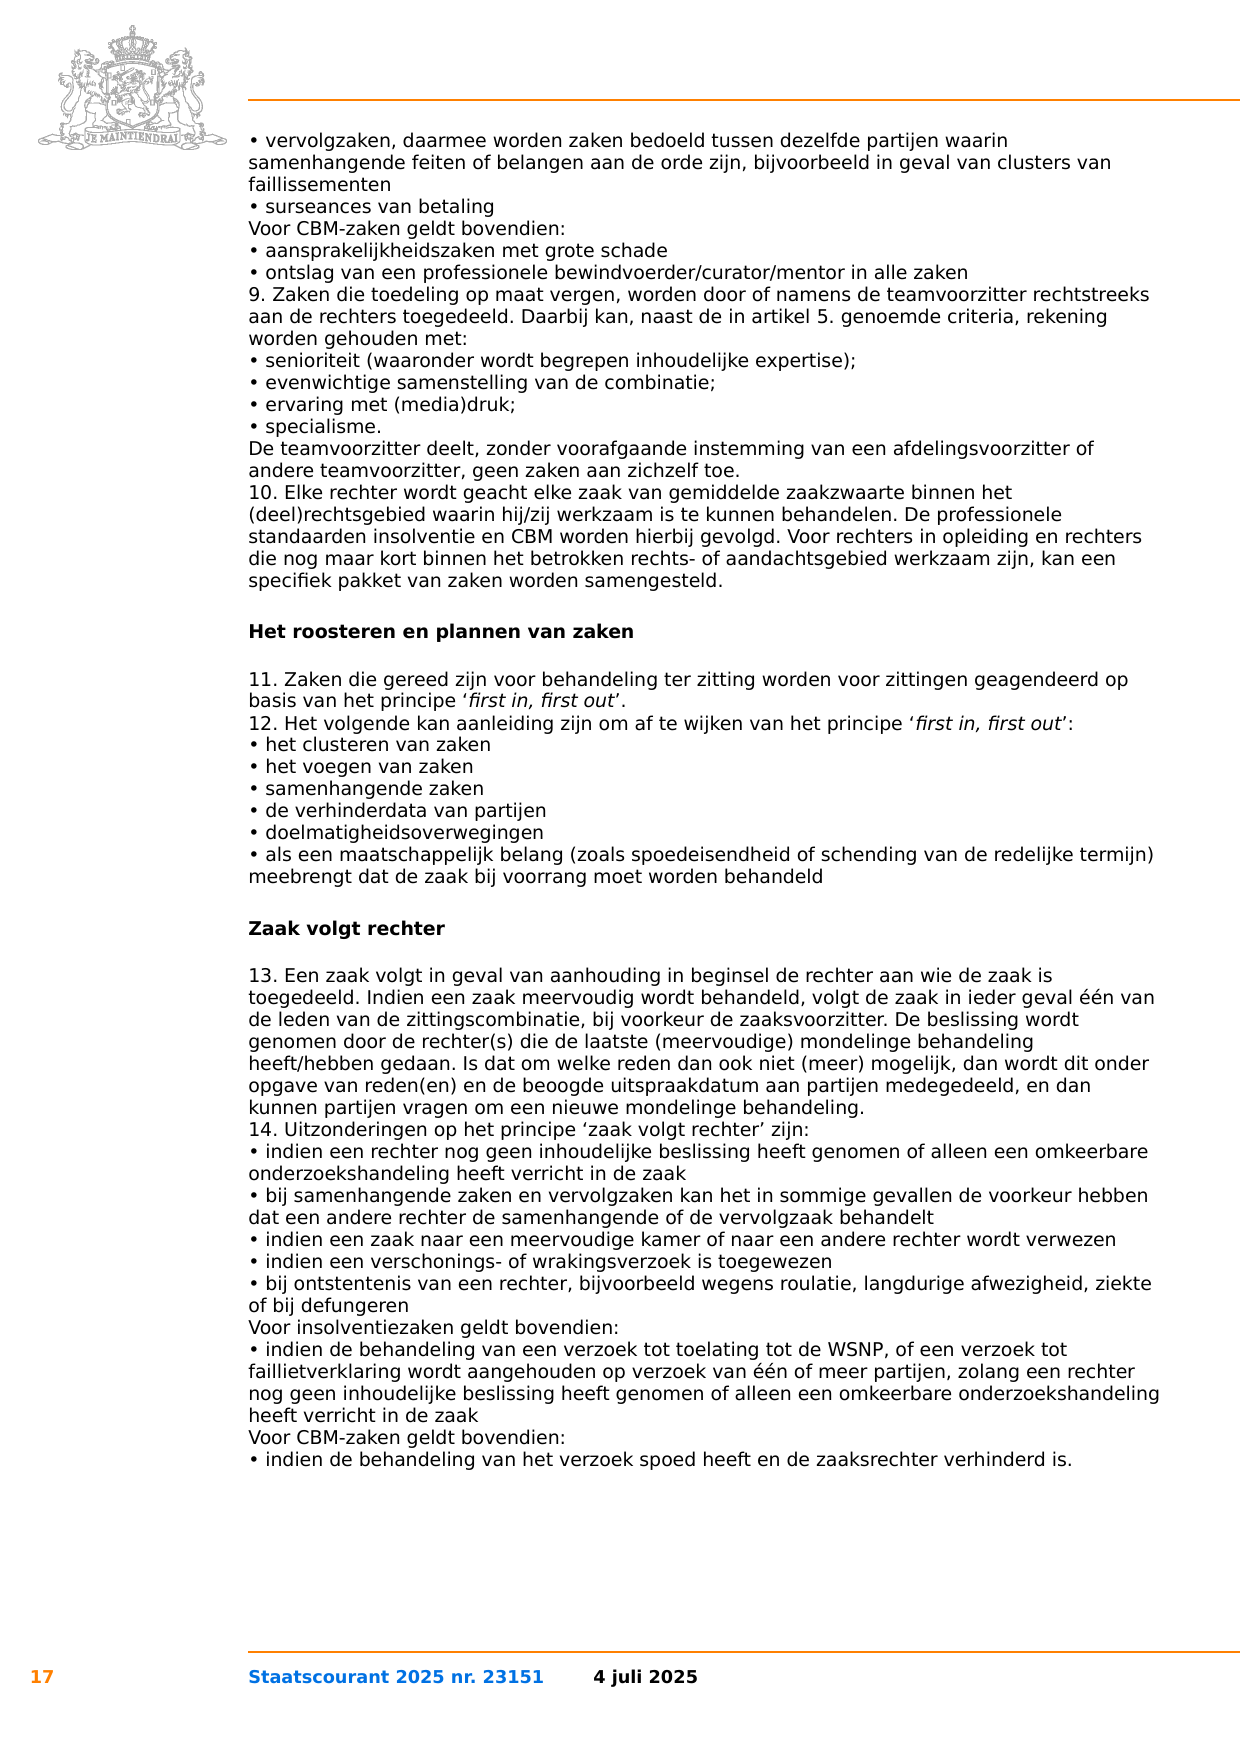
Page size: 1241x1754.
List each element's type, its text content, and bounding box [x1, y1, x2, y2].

text 12. Het volgende kan aanleiding zijn om af te wijken van het principe ‘first in, first out’: [248, 712, 1163, 734]
text • ontslag van een professionele bewindvoerder/curator/mentor in alle zaken [248, 262, 1163, 284]
text 11. Zaken die gereed zijn voor behandeling ter zitting worden voor zittingen geagendeerd op basis van het principe ‘first in, first out’. [248, 668, 1163, 712]
text • ervaring met (media)druk; [248, 394, 1163, 416]
text • specialisme. [248, 416, 1163, 438]
text • de verhinderdata van partijen [248, 800, 1163, 822]
text • senioriteit (waaronder wordt begrepen inhoudelijke expertise); [248, 350, 1163, 372]
text Voor insolventiezaken geldt bovendien: [248, 1317, 1163, 1339]
text • bij ontstentenis van een rechter, bijvoorbeeld wegens roulatie, langdurige afwezigheid, ziekte of bij defungeren [248, 1273, 1163, 1317]
text • indien de behandeling van het verzoek spoed heeft en de zaaksrechter verhinderd is. [248, 1449, 1163, 1471]
text • bij samenhangende zaken en vervolgzaken kan het in sommige gevallen de voorkeur hebben dat een andere rechter de samenhangende of de vervolgzaak behandelt [248, 1185, 1163, 1229]
text • indien een verschonings- of wrakingsverzoek is toegewezen [248, 1251, 1163, 1273]
text • als een maatschappelijk belang (zoals spoedeisendheid of schending van de redelijke termijn) meebrengt dat de zaak bij voorrang moet worden behandeld [248, 844, 1163, 888]
text • vervolgzaken, daarmee worden zaken bedoeld tussen dezelfde partijen waarin samenhangende feiten of belangen aan de orde zijn, bijvoorbeeld in geval van clusters van faillissementen [248, 130, 1163, 196]
text • indien een rechter nog geen inhoudelijke beslissing heeft genomen of alleen een omkeerbare onderzoekshandeling heeft verricht in de zaak [248, 1141, 1163, 1185]
text • indien de behandeling van een verzoek tot toelating tot de WSNP, of een verzoek tot faillietverklaring wordt aangehouden op verzoek van één of meer partijen, zolang een rechter nog geen inhoudelijke beslissing heeft genomen of alleen een omkeerbare onderzoekshandeling heeft verricht in de zaak [248, 1339, 1163, 1427]
text • aansprakelijkheidszaken met grote schade [248, 240, 1163, 262]
subtitle Het roosteren en plannen van zaken [248, 621, 1163, 643]
text De teamvoorzitter deelt, zonder voorafgaande instemming van een afdelingsvoorzitter of andere teamvoorzitter, geen zaken aan zichzelf toe. [248, 438, 1163, 482]
text 9. Zaken die toedeling op maat vergen, worden door of namens de teamvoorzitter rechtstreeks aan de rechters toegedeeld. Daarbij kan, naast de in artikel 5. genoemde criteria, rekening worden gehouden met: [248, 284, 1163, 350]
text • doelmatigheidsoverwegingen [248, 822, 1163, 844]
text 13. Een zaak volgt in geval van aanhouding in beginsel de rechter aan wie de zaak is toegedeeld. Indien een zaak meervoudig wordt behandeld, volgt de zaak in ieder geval één van de leden van de zittingscombinatie, bij voorkeur de zaaksvoorzitter. De beslissing wordt genomen door de rechter(s) die de laatste (meervoudige) mondelinge behandeling heeft/hebben gedaan. Is dat om welke reden dan ook niet (meer) mogelijk, dan wordt dit onder opgave van reden(en) en de beoogde uitspraakdatum aan partijen medegedeeld, en dan kunnen partijen vragen om een nieuwe mondelinge behandeling. [248, 965, 1163, 1119]
text Voor CBM-zaken geldt bovendien: [248, 1427, 1163, 1449]
picture [38, 25, 227, 150]
text 10. Elke rechter wordt geacht elke zaak van gemiddelde zaakzwaarte binnen het (deel)rechtsgebied waarin hij/zij werkzaam is te kunnen behandelen. De professionele standaarden insolventie en CBM worden hierbij gevolgd. Voor rechters in opleiding en rechters die nog maar kort binnen het betrokken rechts- of aandachtsgebied werkzaam zijn, kan een specifiek pakket van zaken worden samengesteld. [248, 482, 1163, 591]
subtitle Zaak volgt rechter [248, 918, 1163, 940]
text • het voegen van zaken [248, 756, 1163, 778]
text • het clusteren van zaken [248, 734, 1163, 756]
text • indien een zaak naar een meervoudige kamer of naar een andere rechter wordt verwezen [248, 1229, 1163, 1251]
text 14. Uitzonderingen op het principe ‘zaak volgt rechter’ zijn: [248, 1119, 1163, 1141]
text • surseances van betaling [248, 196, 1163, 218]
text • evenwichtige samenstelling van de combinatie; [248, 372, 1163, 394]
text Voor CBM-zaken geldt bovendien: [248, 218, 1163, 240]
text • samenhangende zaken [248, 778, 1163, 800]
